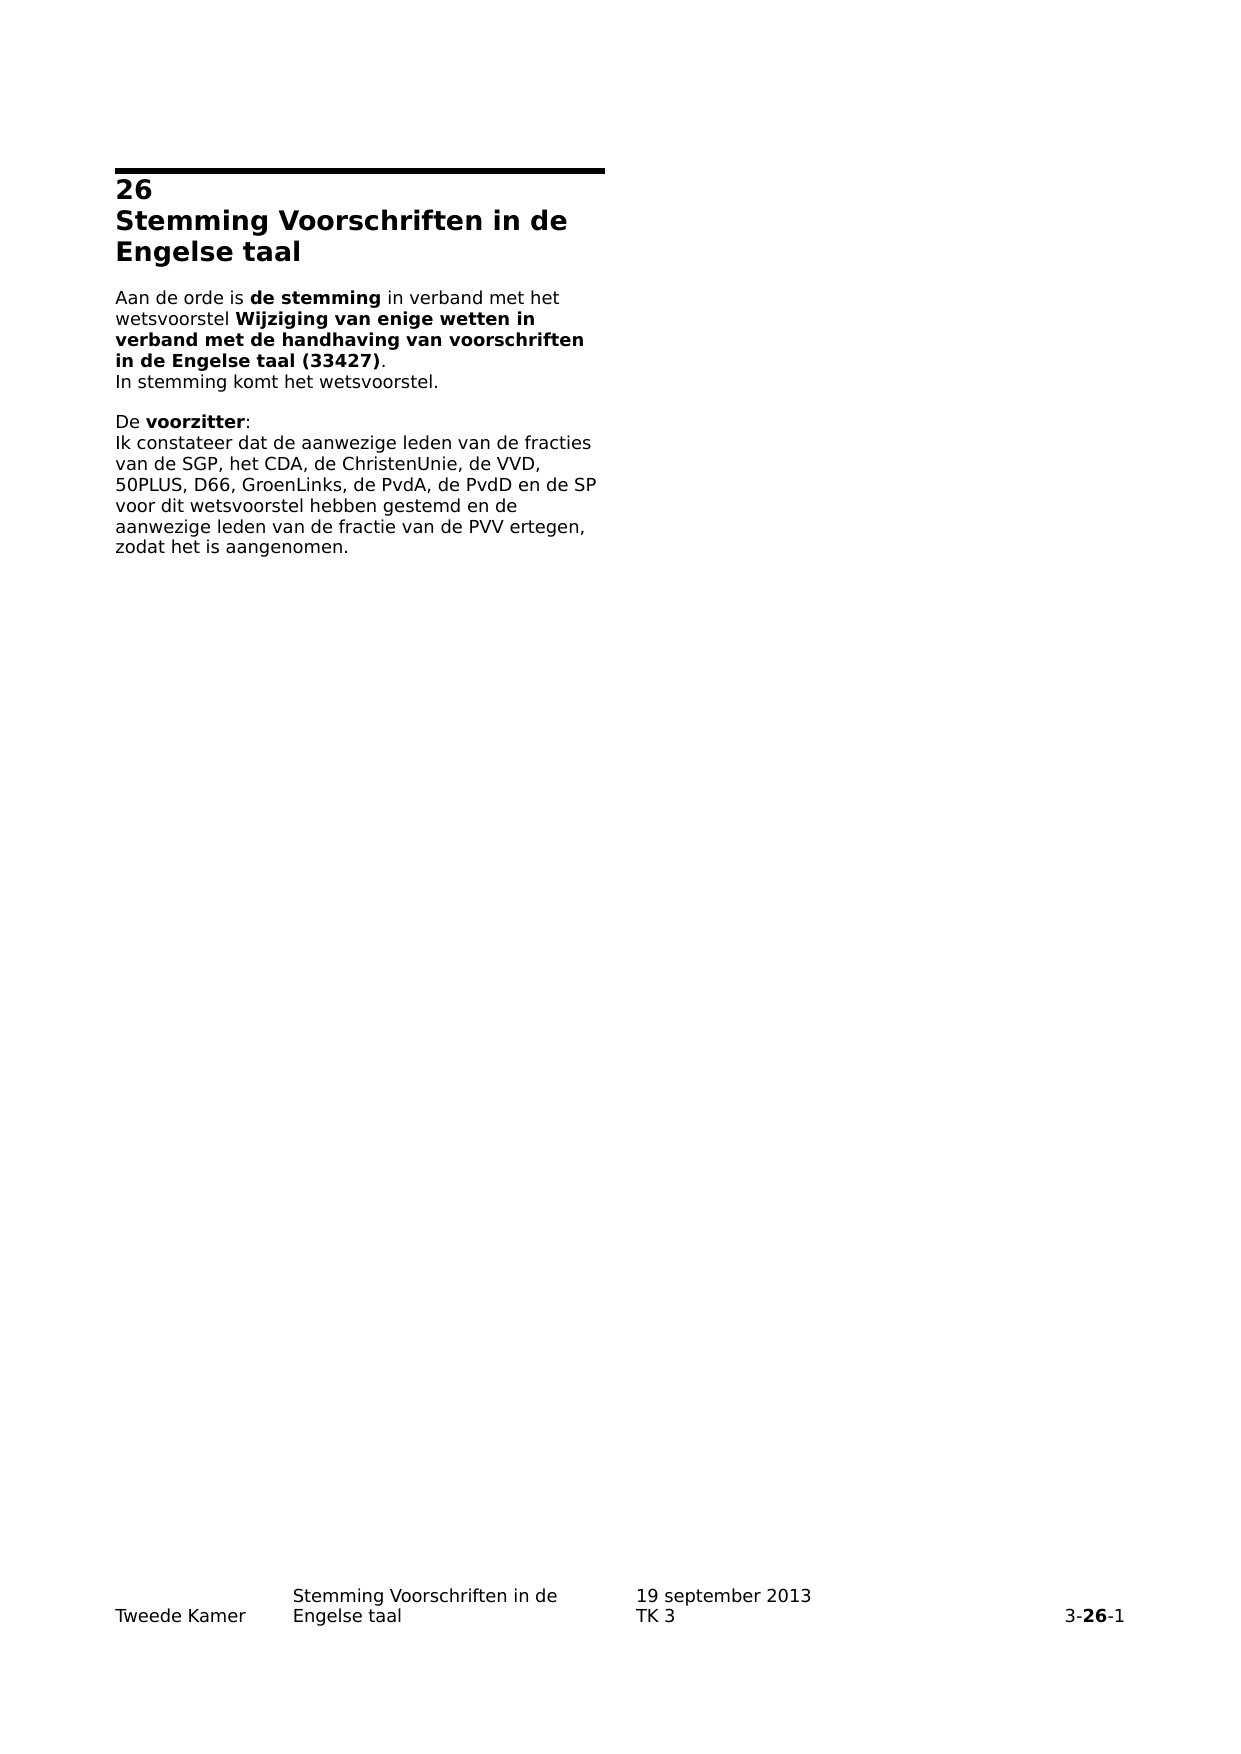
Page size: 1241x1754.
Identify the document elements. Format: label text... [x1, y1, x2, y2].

text Aan de orde is de stemming in verband met het wetsvoorstel Wijziging van enige wetten in verband met de handhaving van voorschriften in de Engelse taal (33427). [115, 288, 605, 371]
text De voorzitter: [115, 412, 605, 433]
text Ik constateer dat de aanwezige leden van de fracties van de SGP, het CDA, de ChristenUnie, de VVD, 50PLUS, D66, GroenLinks, de PvdA, de PvdD en de SP voor dit wetsvoorstel hebben gestemd en de aanwezige leden van de fractie van de PVV ertegen, zodat het is aangenomen. [115, 433, 605, 558]
text In stemming komt het wetsvoorstel. [115, 371, 605, 392]
title 26 Stemming Voorschriften in de Engelse taal [115, 174, 605, 268]
